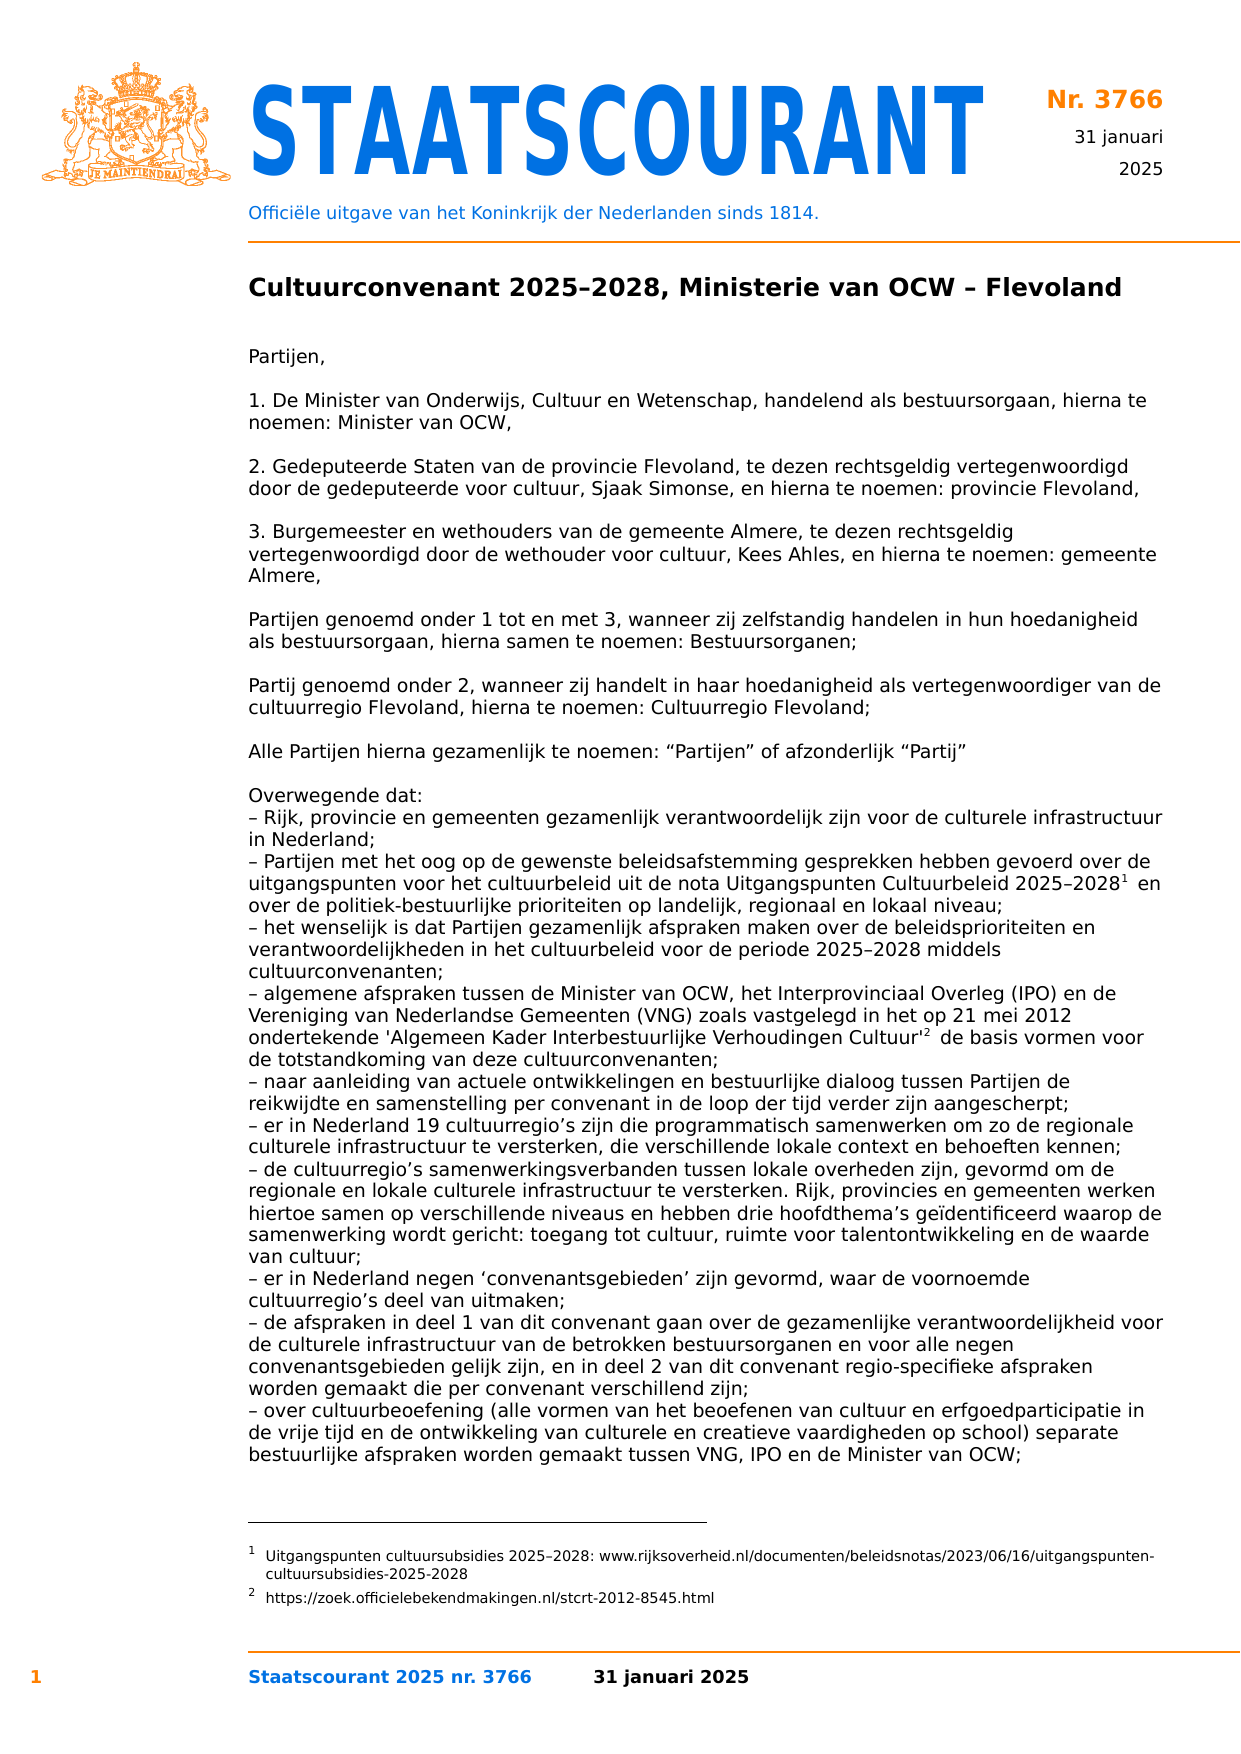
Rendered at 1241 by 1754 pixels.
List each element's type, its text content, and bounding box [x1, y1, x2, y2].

text – het wenselijk is dat Partijen gezamenlijk afspraken maken over de beleidsprioriteiten en verantwoordelijkheden in het cultuurbeleid voor de periode 2025–2028 middels cultuurconvenanten; [248, 917, 1163, 983]
text 3. Burgemeester en wethouders van de gemeente Almere, te dezen rechtsgeldig vertegenwoordigd door de wethouder voor cultuur, Kees Ahles, en hierna te noemen: gemeente Almere, [248, 521, 1163, 587]
text – naar aanleiding van actuele ontwikkelingen en bestuurlijke dialoog tussen Partijen de reikwijdte en samenstelling per convenant in de loop der tijd verder zijn aangescherpt; [248, 1071, 1163, 1114]
text Partij genoemd onder 2, wanneer zij handelt in haar hoedanigheid als vertegenwoordiger van de cultuurregio Flevoland, hierna te noemen: Cultuurregio Flevoland; [248, 675, 1163, 719]
text – over cultuurbeoefening (alle vormen van het beoefenen van cultuur en erfgoedparticipatie in de vrije tijd en de ontwikkeling van culturele en creatieve vaardigheden op school) separate bestuurlijke afspraken worden gemaakt tussen VNG, IPO en de Minister van OCW; [248, 1400, 1163, 1466]
text Alle Partijen hierna gezamenlijk te noemen: “Partijen” of afzonderlijk “Partij” [248, 741, 1163, 763]
text Partijen genoemd onder 1 tot en met 3, wanneer zij zelfstandig handelen in hun hoedanigheid als bestuursorgaan, hierna samen te noemen: Bestuursorganen; [248, 609, 1163, 653]
text Overwegende dat: [248, 785, 1163, 807]
text – de afspraken in deel 1 van dit convenant gaan over de gezamenlijke verantwoordelijkheid voor de culturele infrastructuur van de betrokken bestuursorganen en voor alle negen convenantsgebieden gelijk zijn, en in deel 2 van dit convenant regio-specifieke afspraken worden gemaakt die per convenant verschillend zijn; [248, 1312, 1163, 1400]
table_cell 2025 [998, 153, 1240, 203]
table_cell Officiële uitgave van het Koninkrijk der Nederlanden sinds 1814. [248, 203, 1240, 241]
text – de cultuurregio’s samenwerkingsverbanden tussen lokale overheden zijn, gevormd om de regionale en lokale culturele infrastructuur te versterken. Rijk, provincies en gemeenten werken hiertoe samen op verschillende niveaus en hebben drie hoofdthema’s geïdentificeerd waarop de samenwerking wordt gericht: toegang tot cultuur, ruimte voor talentontwikkeling en de waarde van cultuur; [248, 1158, 1163, 1268]
picture [41, 62, 231, 186]
table_header STAATSCOURANT [248, 62, 998, 203]
subtitle Cultuurconvenant 2025–2028, Ministerie van OCW – Flevoland [248, 273, 1163, 302]
text – er in Nederland 19 cultuurregio’s zijn die programmatisch samenwerken om zo de regionale culturele infrastructuur te versterken, die verschillende lokale context en behoeften kennen; [248, 1114, 1163, 1158]
text https://zoek.officielebekendmakingen.nl/stcrt-2012-8545.html [248, 1586, 1163, 1608]
text – Rijk, provincie en gemeenten gezamenlijk verantwoordelijk zijn voor de culturele infrastructuur in Nederland; [248, 807, 1163, 851]
text Partijen, [248, 346, 1163, 368]
table_header Nr. 3766 [998, 62, 1240, 121]
text – algemene afspraken tussen de Minister van OCW, het Interprovinciaal Overleg (IPO) en de Vereniging van Nederlandse Gemeenten (VNG) zoals vastgelegd in het op 21 mei 2012 ondertekende 'Algemeen Kader Interbestuurlijke Verhoudingen Cultuur' de basis vormen voor de totstandkoming van deze cultuurconvenanten; [248, 983, 1163, 1071]
table_cell 31 januari [998, 121, 1240, 153]
text – Partijen met het oog op de gewenste beleidsafstemming gesprekken hebben gevoerd over de uitgangspunten voor het cultuurbeleid uit de nota Uitgangspunten Cultuurbeleid 2025–2028 en over de politiek-bestuurlijke prioriteiten op landelijk, regionaal en lokaal niveau; [248, 851, 1163, 917]
text 2. Gedeputeerde Staten van de provincie Flevoland, te dezen rechtsgeldig vertegenwoordigd door de gedeputeerde voor cultuur, Sjaak Simonse, en hierna te noemen: provincie Flevoland, [248, 456, 1163, 499]
text 1. De Minister van Onderwijs, Cultuur en Wetenschap, handelend als bestuursorgaan, hierna te noemen: Minister van OCW, [248, 390, 1163, 434]
text – er in Nederland negen ‘convenantsgebieden’ zijn gevormd, waar de voornoemde cultuurregio’s deel van uitmaken; [248, 1268, 1163, 1312]
text Uitgangspunten cultuursubsidies 2025–2028: www.rijksoverheid.nl/documenten/beleidsnotas/2023/06/16/uitgangspunten-cultuursubsidies-2025-2028 [248, 1544, 1163, 1583]
table_header [25, 62, 248, 241]
